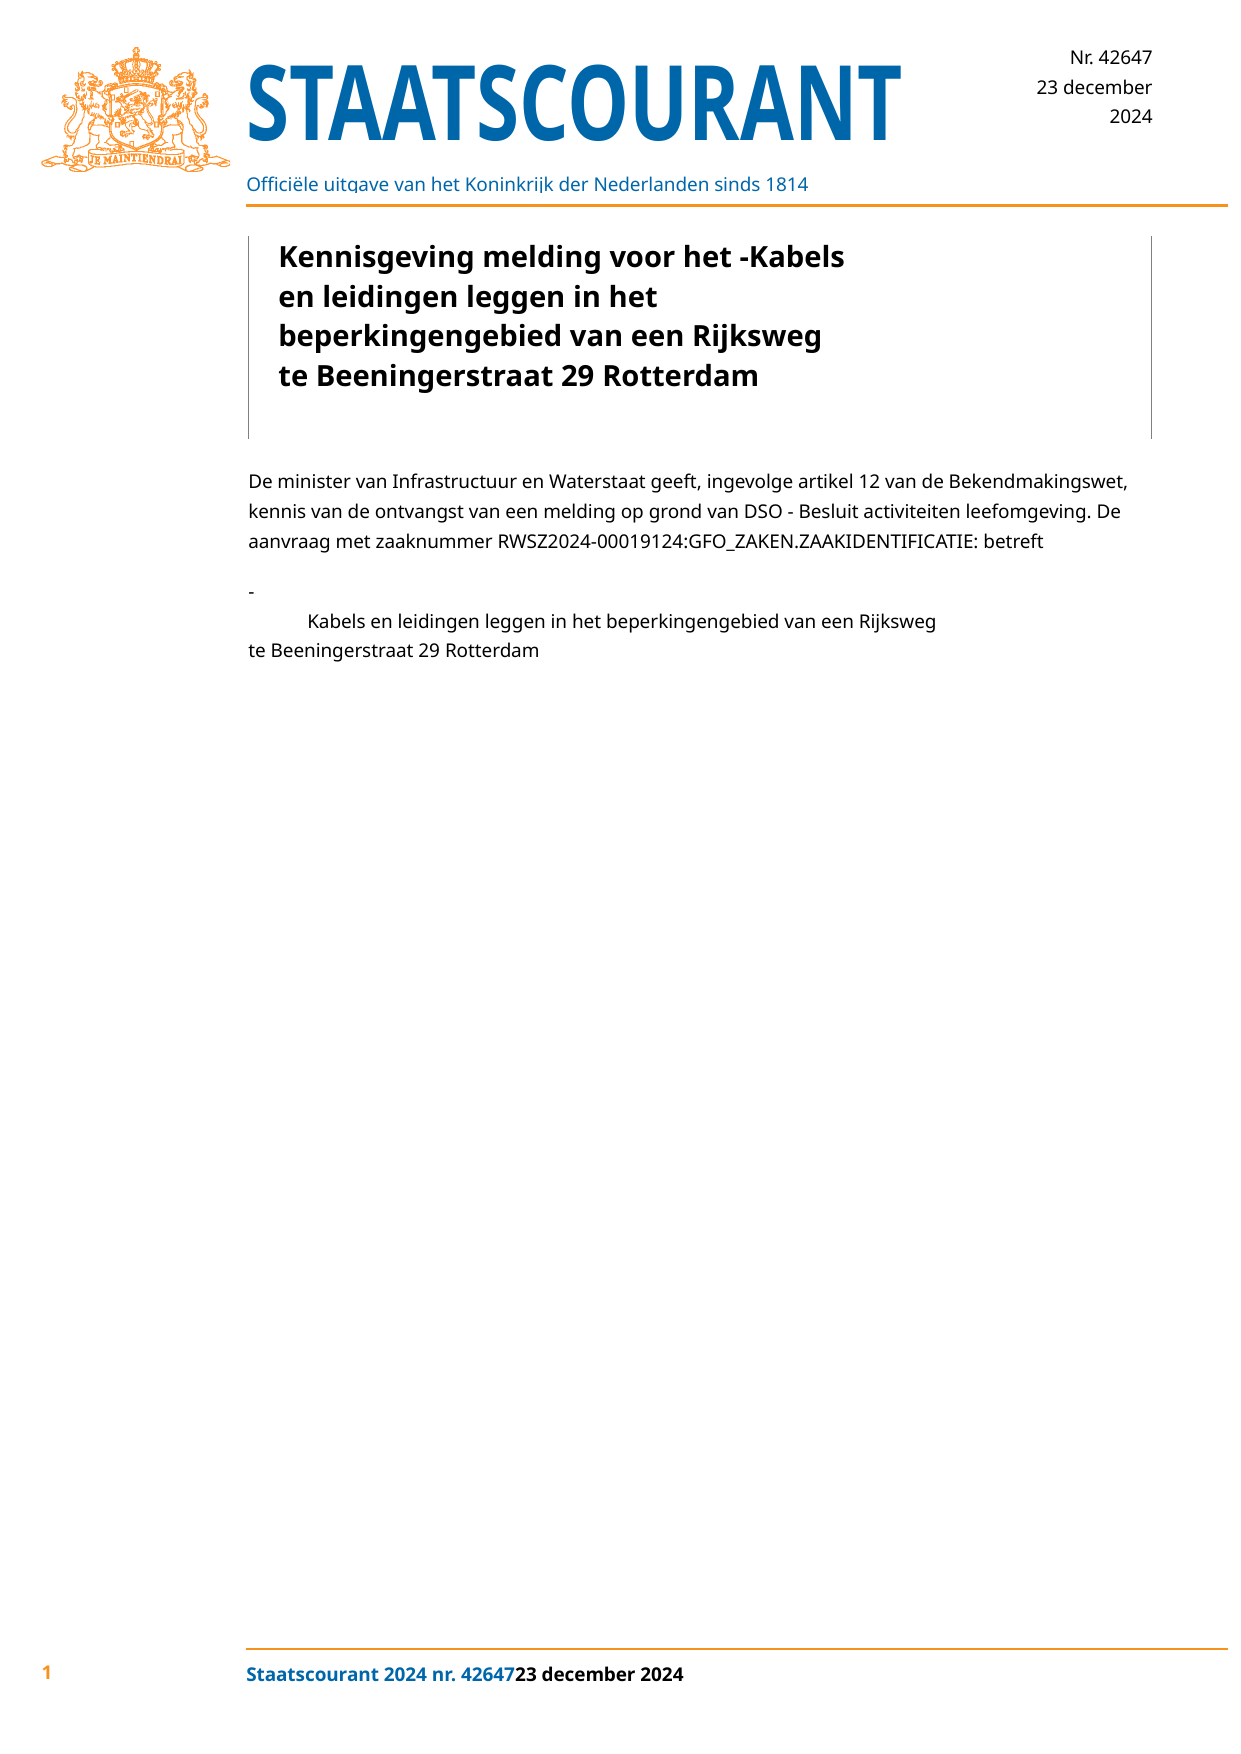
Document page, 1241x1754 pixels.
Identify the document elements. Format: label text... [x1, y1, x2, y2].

picture [41, 47, 231, 172]
table_header [1090, 236, 1151, 413]
picture [912, 236, 1090, 414]
list Kabels en leidingen leggen in het beperkingengebied van een Rijksweg [248, 608, 1152, 633]
table_header [850, 236, 912, 413]
text te Beeningerstraat 29 Rotterdam [248, 637, 1152, 663]
table_header Kennisgeving melding voor het -Kabels en leidingen leggen in het beperkingengebied van een Rijksweg te Beeningerstraat 29 Rotterdam [249, 236, 850, 439]
text De minister van Infrastructuur en Waterstaat geeft, ingevolge artikel 12 van de Bekendmakingswet, kennis van de ontvangst van een melding op grond van DSO - Besluit activiteiten leefomgeving. De aanvraag met zaaknummer RWSZ2024-00019124:GFO_ZAKEN.ZAAKIDENTIFICATIE: betreft [248, 469, 1152, 553]
table_header [850, 414, 1151, 439]
